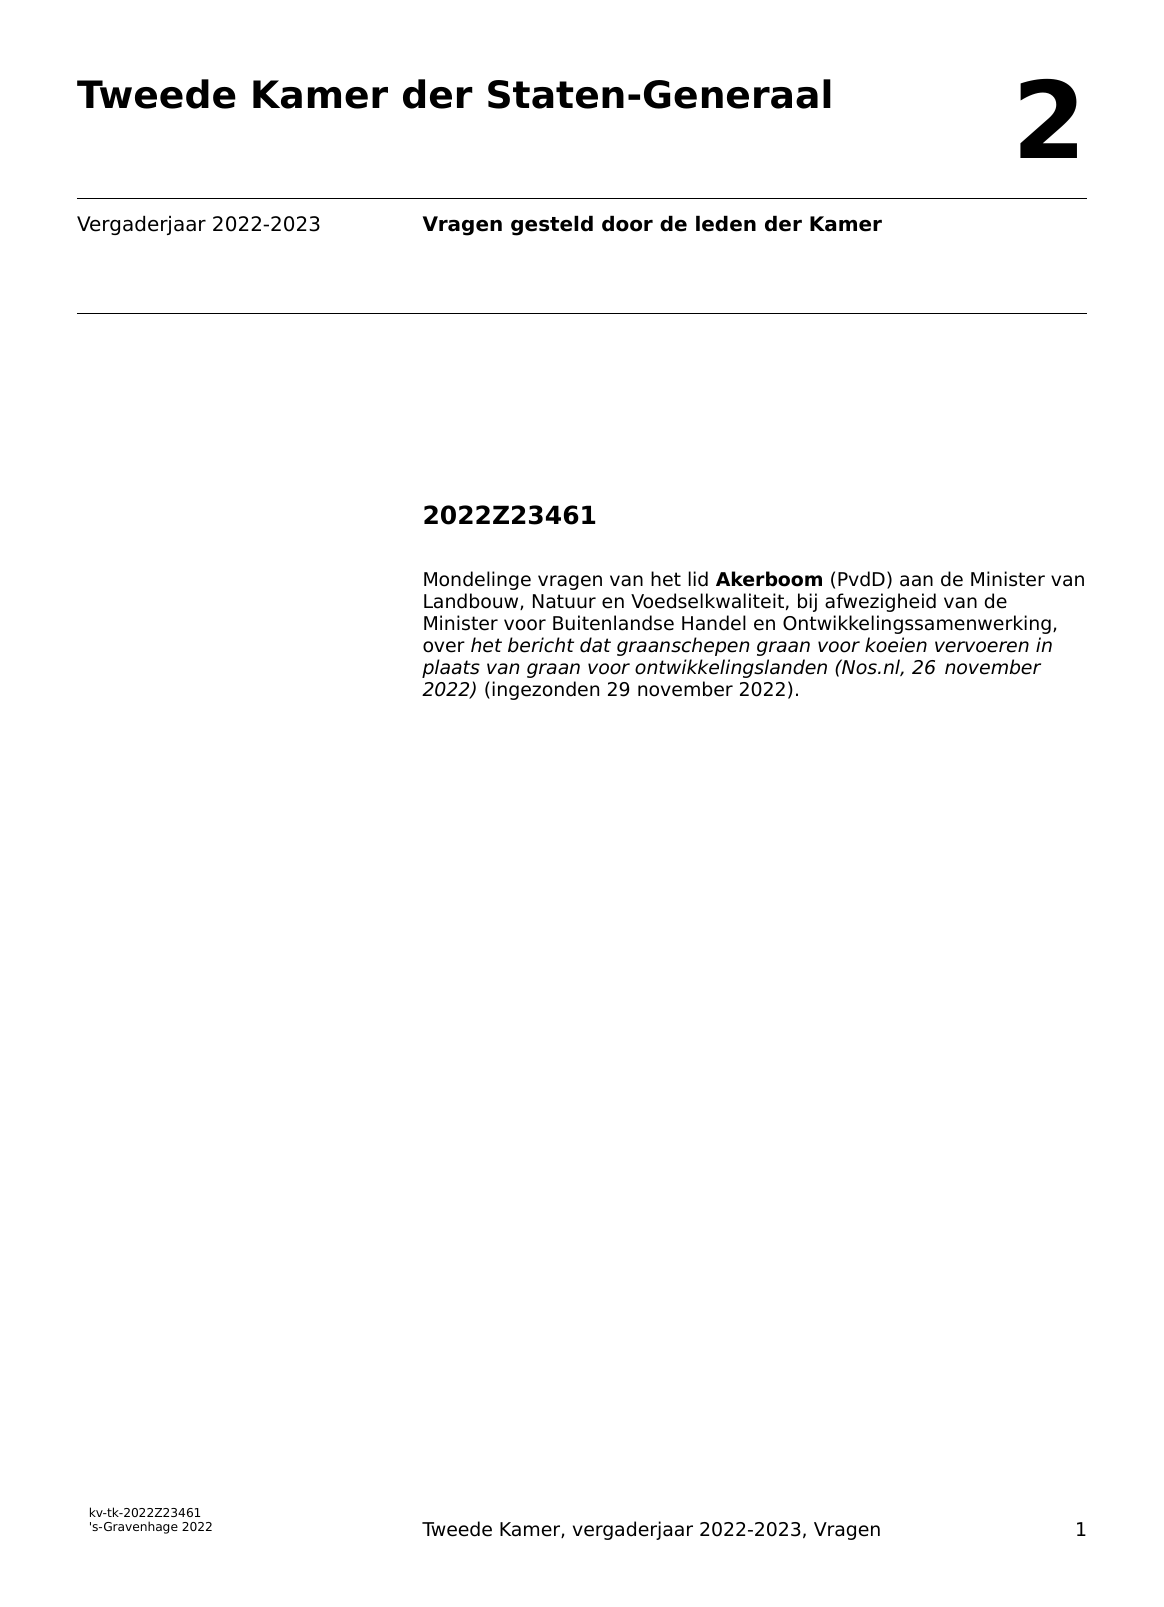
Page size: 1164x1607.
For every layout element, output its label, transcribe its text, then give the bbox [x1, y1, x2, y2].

table_cell Vergaderjaar 2022-2023 [77, 199, 422, 313]
text kv-tk-2022Z23461 [88, 1506, 323, 1520]
table_header 2 [886, 59, 1087, 198]
table_header Tweede Kamer der Staten-Generaal [77, 59, 886, 198]
text 's-Gravenhage 2022 [88, 1520, 323, 1534]
text 2022Z23461 [422, 501, 1087, 531]
table_cell Vragen gesteld door de leden der Kamer [422, 199, 1087, 313]
text Mondelinge vragen van het lid Akerboom (PvdD) aan de Minister van Landbouw, Natuur en Voedselkwaliteit, bij afwezigheid van de Minister voor Buitenlandse Handel en Ontwikkelingssamenwerking, over het bericht dat graanschepen graan voor koeien vervoeren in plaats van graan voor ontwikkelingslanden (Nos.nl, 26 november 2022) (ingezonden 29 november 2022). [422, 569, 1087, 701]
